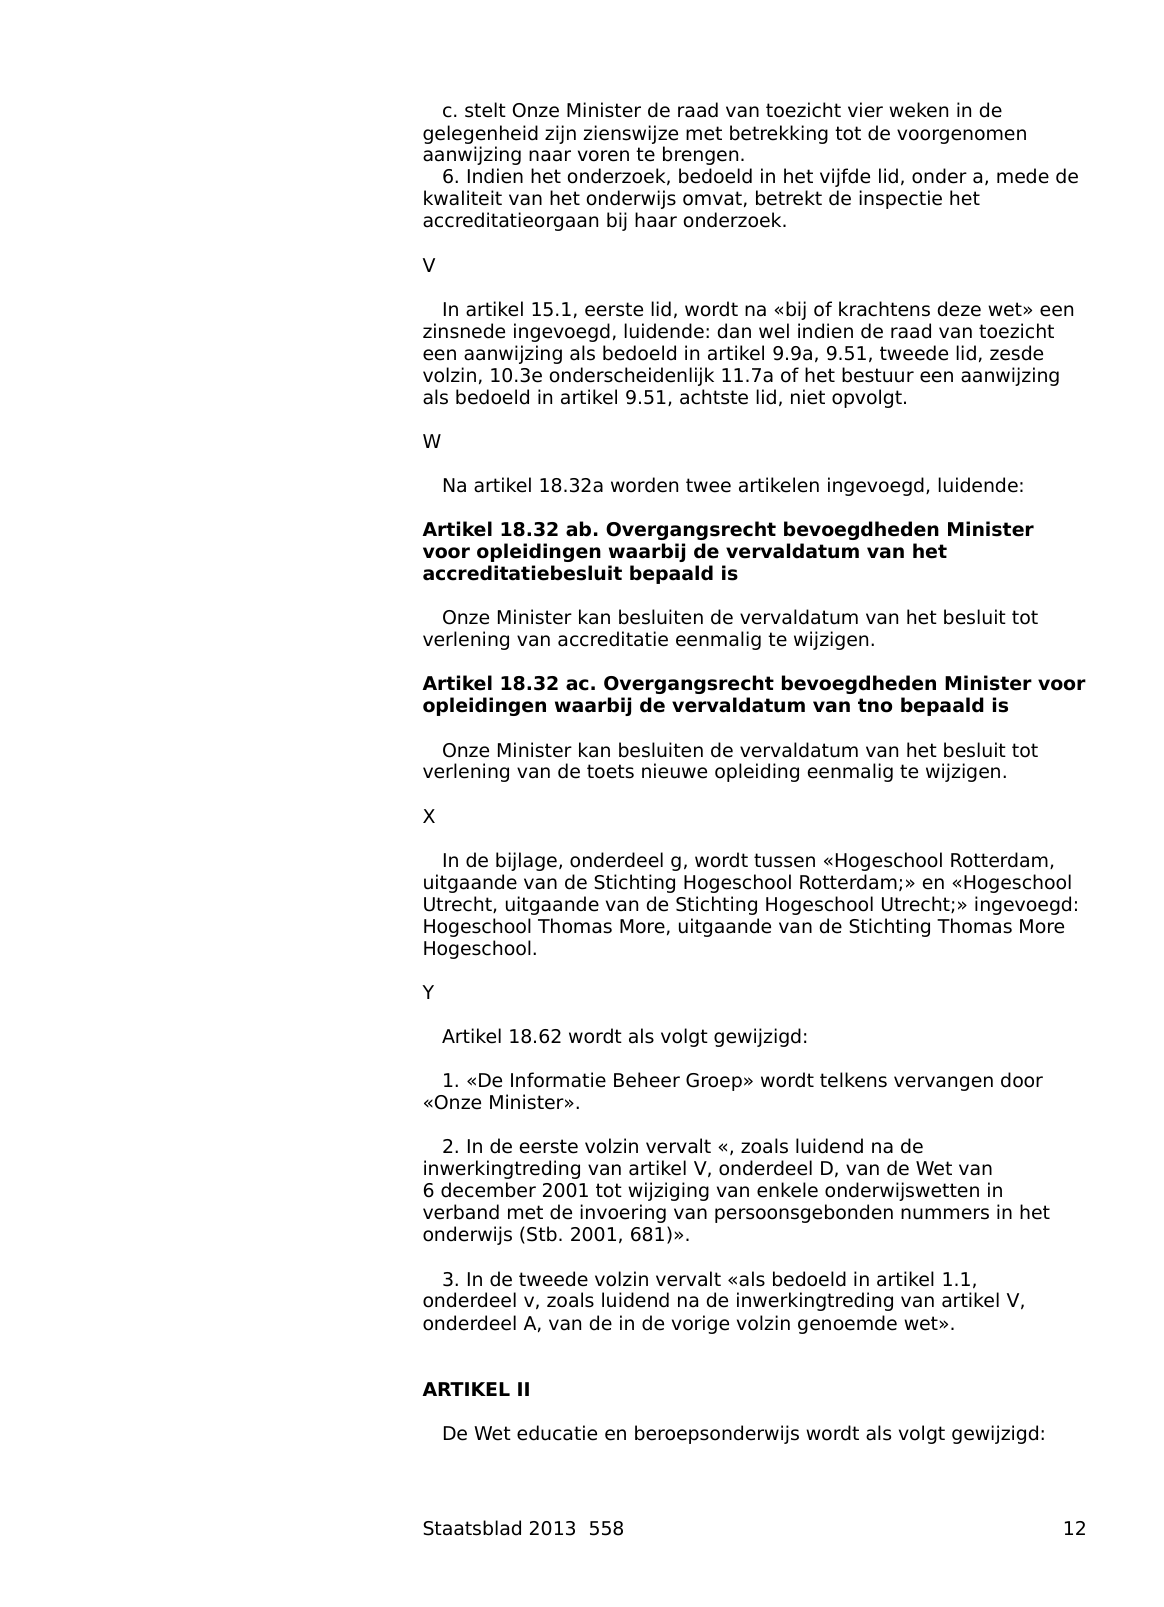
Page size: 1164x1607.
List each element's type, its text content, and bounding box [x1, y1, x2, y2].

text Artikel 18.62 wordt als volgt gewijzigd: [422, 1026, 1087, 1048]
subtitle Artikel 18.32 ab. Overgangsrecht bevoegdheden Minister voor opleidingen waarbij de vervaldatum van het accreditatiebesluit bepaald is [422, 519, 1087, 585]
text 3. In de tweede volzin vervalt «als bedoeld in artikel 1.1, onderdeel v, zoals luidend na de inwerkingtreding van artikel V, onderdeel A, van de in de vorige volzin genoemde wet». [422, 1268, 1087, 1334]
text Onze Minister kan besluiten de vervaldatum van het besluit tot verlening van de toets nieuwe opleiding eenmalig te wijzigen. [422, 739, 1087, 783]
text De Wet educatie en beroepsonderwijs wordt als volgt gewijzigd: [422, 1423, 1087, 1445]
text In artikel 15.1, eerste lid, wordt na «bij of krachtens deze wet» een zinsnede ingevoegd, luidende: dan wel indien de raad van toezicht een aanwijzing als bedoeld in artikel 9.9a, 9.51, tweede lid, zesde volzin, 10.3e onderscheidenlijk 11.7a of het bestuur een aanwijzing als bedoeld in artikel 9.51, achtste lid, niet opvolgt. [422, 299, 1087, 408]
text c. stelt Onze Minister de raad van toezicht vier weken in de gelegenheid zijn zienswijze met betrekking tot de voorgenomen aanwijzing naar voren te brengen. [422, 100, 1087, 166]
text 2. In de eerste volzin vervalt «, zoals luidend na de inwerkingtreding van artikel V, onderdeel D, van de Wet van 6 december 2001 tot wijziging van enkele onderwijswetten in verband met de invoering van persoonsgebonden nummers in het onderwijs (Stb. 2001, 681)». [422, 1136, 1087, 1246]
text 6. Indien het onderzoek, bedoeld in het vijfde lid, onder a, mede de kwaliteit van het onderwijs omvat, betrekt de inspectie het accreditatieorgaan bij haar onderzoek. [422, 166, 1087, 232]
subtitle ARTIKEL II [422, 1379, 1087, 1401]
text Y [422, 982, 1087, 1004]
text X [422, 806, 1087, 828]
text Onze Minister kan besluiten de vervaldatum van het besluit tot verlening van accreditatie eenmalig te wijzigen. [422, 607, 1087, 651]
text V [422, 254, 1087, 276]
text W [422, 431, 1087, 453]
text 1. «De Informatie Beheer Groep» wordt telkens vervangen door «Onze Minister». [422, 1070, 1087, 1114]
subtitle Artikel 18.32 ac. Overgangsrecht bevoegdheden Minister voor opleidingen waarbij de vervaldatum van tno bepaald is [422, 673, 1087, 717]
text In de bijlage, onderdeel g, wordt tussen «Hogeschool Rotterdam, uitgaande van de Stichting Hogeschool Rotterdam;» en «Hogeschool Utrecht, uitgaande van de Stichting Hogeschool Utrecht;» ingevoegd: Hogeschool Thomas More, uitgaande van de Stichting Thomas More Hogeschool. [422, 850, 1087, 960]
text Na artikel 18.32a worden twee artikelen ingevoegd, luidende: [422, 475, 1087, 497]
